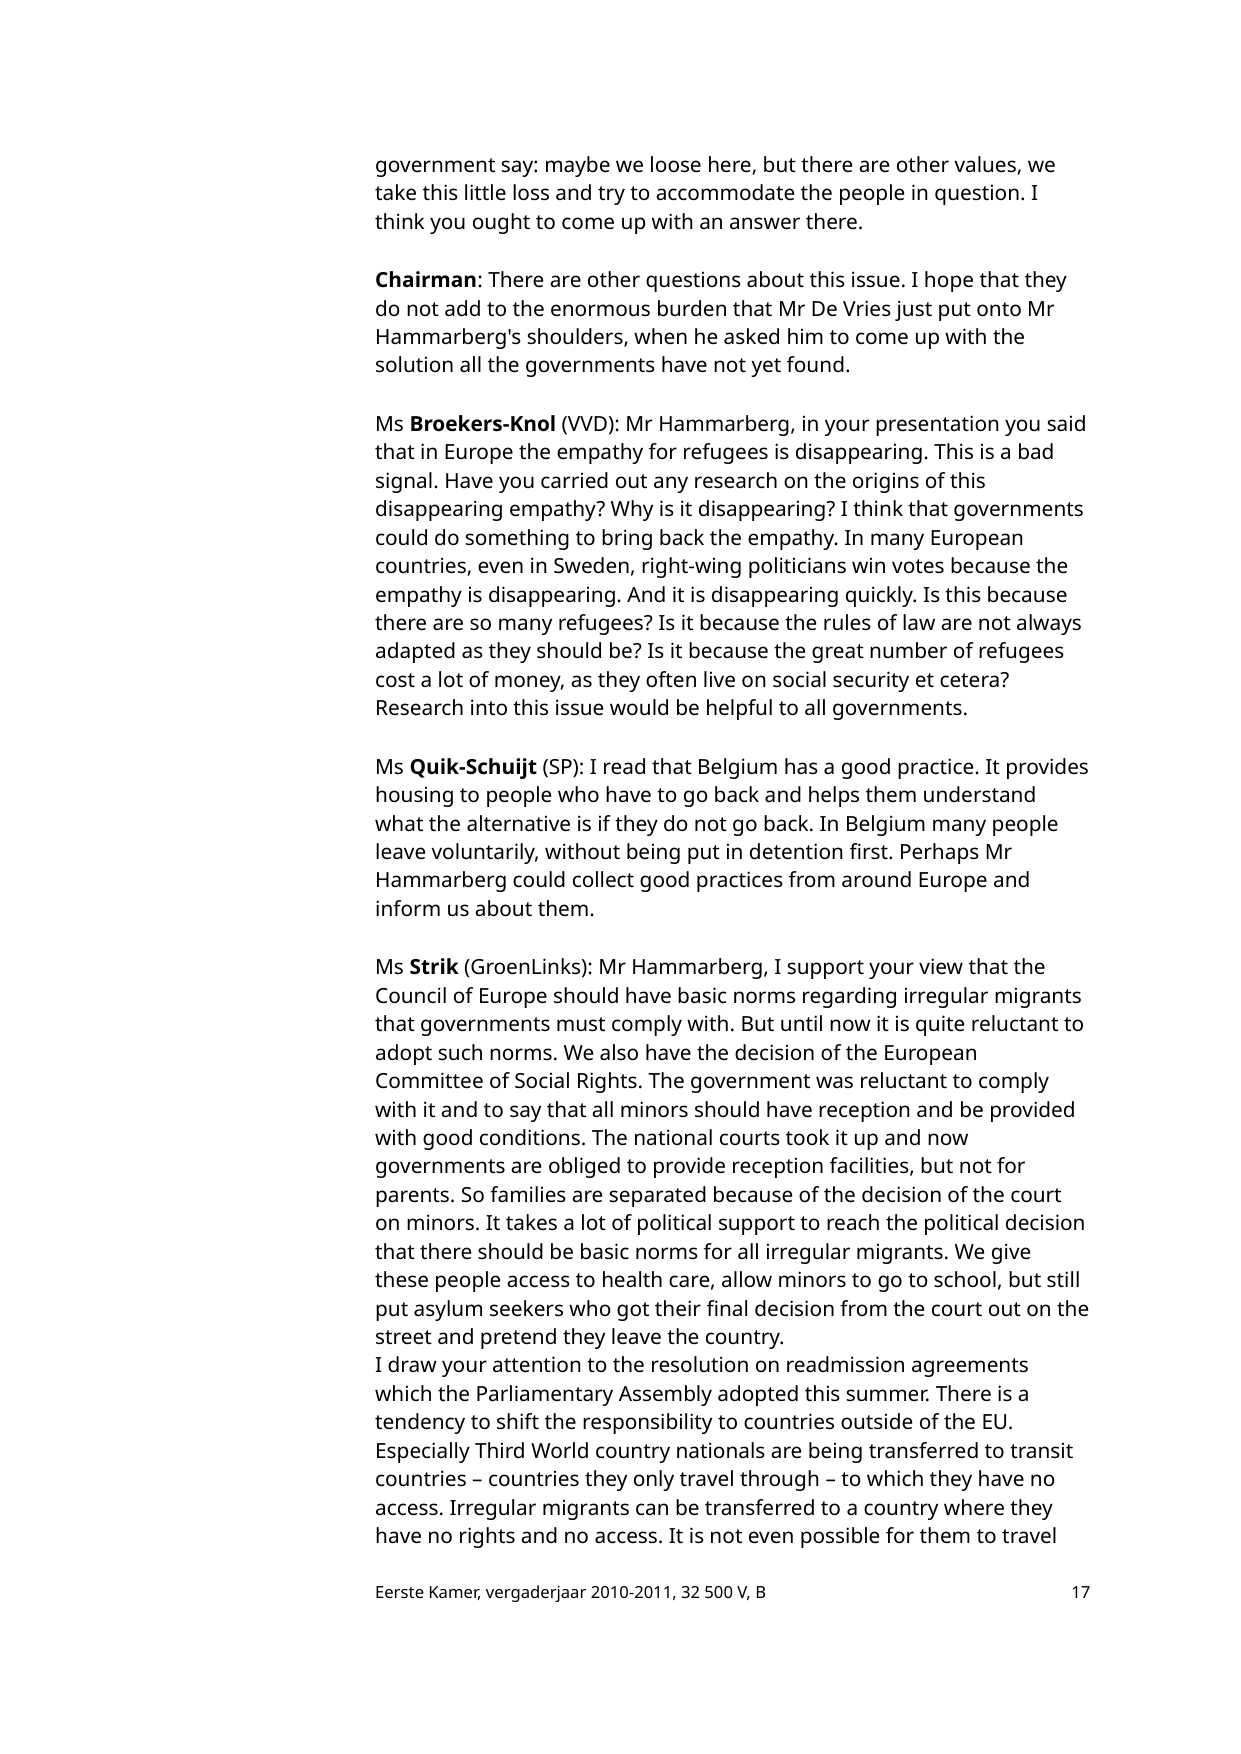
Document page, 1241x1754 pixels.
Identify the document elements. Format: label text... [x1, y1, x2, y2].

text Ms Strik (GroenLinks): Mr Hammarberg, I support your view that the Council of Europe should have basic norms regarding irregular migrants that governments must comply with. But until now it is quite reluctant to adopt such norms. We also have the decision of the European Committee of Social Rights. The government was reluctant to comply with it and to say that all minors should have reception and be provided with good conditions. The national courts took it up and now governments are obliged to provide reception facilities, but not for parents. So families are separated because of the decision of the court on minors. It takes a lot of political support to reach the political decision that there should be basic norms for all irregular migrants. We give these people access to health care, allow minors to go to school, but still put asylum seekers who got their final decision from the court out on the street and pretend they leave the country. [375, 952, 1090, 1351]
text government say: maybe we loose here, but there are other values, we take this little loss and try to accommodate the people in question. I think you ought to come up with an answer there. [375, 150, 1090, 235]
text Ms Quik-Schuijt (SP): I read that Belgium has a good practice. It provides housing to people who have to go back and helps them understand what the alternative is if they do not go back. In Belgium many people leave voluntarily, without being put in detention first. Perhaps Mr Hammarberg could collect good practices from around Europe and inform us about them. [375, 752, 1090, 922]
text Chairman: There are other questions about this issue. I hope that they do not add to the enormous burden that Mr De Vries just put onto Mr Hammarberg's shoulders, when he asked him to come up with the solution all the governments have not yet found. [375, 265, 1090, 379]
text Ms Broekers-Knol (VVD): Mr Hammarberg, in your presentation you said that in Europe the empathy for refugees is disappearing. This is a bad signal. Have you carried out any research on the origins of this disappearing empathy? Why is it disappearing? I think that governments could do something to bring back the empathy. In many European countries, even in Sweden, right-wing politicians win votes because the empathy is disappearing. And it is disappearing quickly. Is this because there are so many refugees? Is it because the rules of law are not always adapted as they should be? Is it because the great number of refugees cost a lot of money, as they often live on social security et cetera? Research into this issue would be helpful to all governments. [375, 409, 1090, 722]
text I draw your attention to the resolution on readmission agreements which the Parliamentary Assembly adopted this summer. There is a tendency to shift the responsibility to countries outside of the EU. Especially Third World country nationals are being transferred to transit countries – countries they only travel through – to which they have no access. Irregular migrants can be transferred to a country where they have no rights and no access. It is not even possible for them to travel [375, 1351, 1090, 1550]
